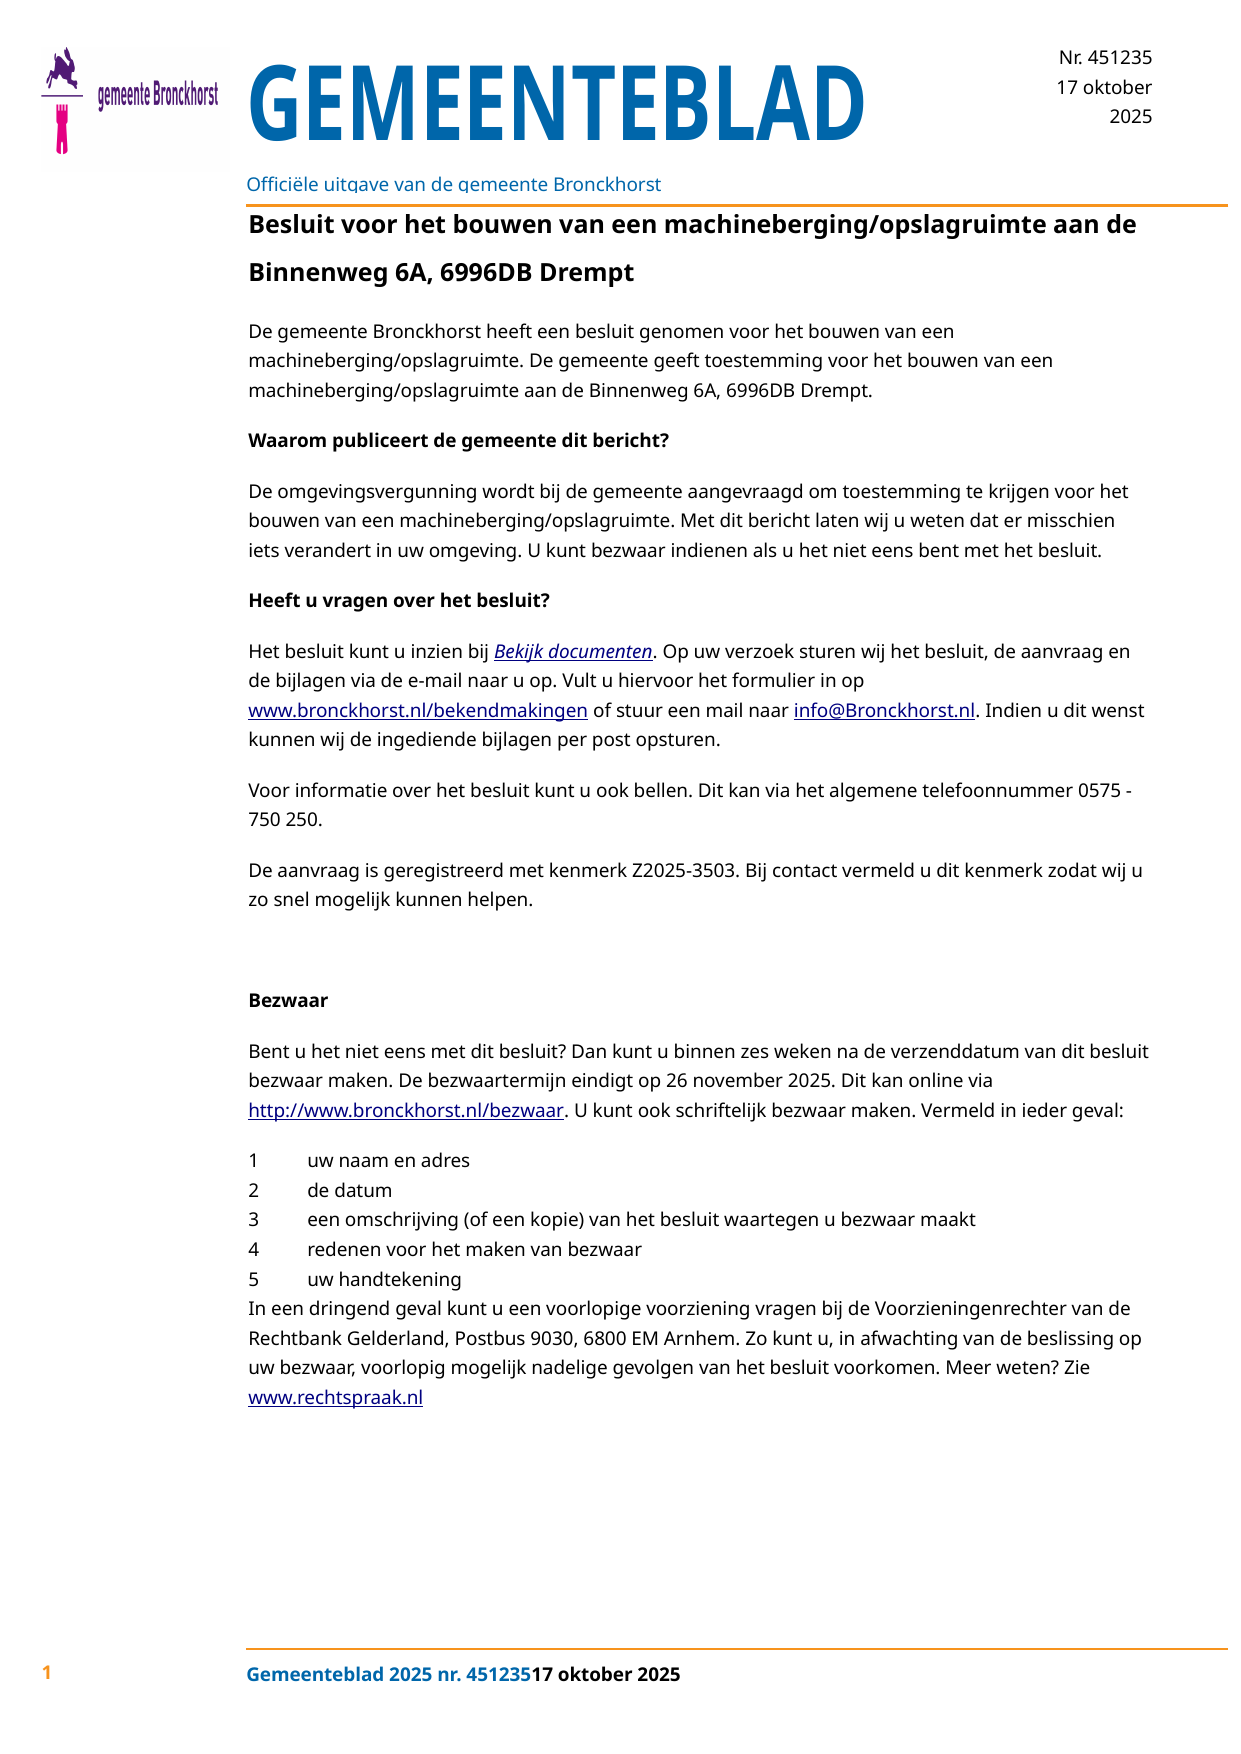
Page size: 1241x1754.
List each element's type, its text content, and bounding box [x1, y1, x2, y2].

text Het besluit kunt u inzien bij Bekijk documenten. Op uw verzoek sturen wij het besluit, de aanvraag en de bijlagen via de e-mail naar u op. Vult u hiervoor het formulier in op www.bronckhorst.nl/bekendmakingen of stuur een mail naar info@Bronckhorst.nl. Indien u dit wenst kunnen wij de ingediende bijlagen per post opsturen. [248, 638, 1152, 752]
text De gemeente Bronckhorst heeft een besluit genomen voor het bouwen van een machineberging/opslagruimte. De gemeente geeft toestemming voor het bouwen van een machineberging/opslagruimte aan de Binnenweg 6A, 6996DB Drempt. [248, 318, 1152, 403]
text Bent u het niet eens met dit besluit? Dan kunt u binnen zes weken na de verzenddatum van dit besluit bezwaar maken. De bezwaartermijn eindigt op 26 november 2025. Dit kan online via http://www.bronckhorst.nl/bezwaar. U kunt ook schriftelijk bezwaar maken. Vermeld in ieder geval: [248, 1038, 1152, 1123]
list redenen voor het maken van bezwaar [248, 1236, 1152, 1262]
text In een dringend geval kunt u een voorlopige voorziening vragen bij de Voorzieningenrechter van de Rechtbank Gelderland, Postbus 9030, 6800 EM Arnhem. Zo kunt u, in afwachting van de beslissing op uw bezwaar, voorlopig mogelijk nadelige gevolgen van het besluit voorkomen. Meer weten? Zie www.rechtspraak.nl [248, 1295, 1152, 1410]
text Voor informatie over het besluit kunt u ook bellen. Dit kan via het algemene telefoonnummer 0575 - 750 250. [248, 777, 1152, 832]
list uw naam en adres [248, 1147, 1152, 1173]
text Waarom publiceert de gemeente dit bericht? [248, 427, 1152, 453]
list uw handtekening [248, 1266, 1152, 1292]
list de datum [248, 1177, 1152, 1203]
text De aanvraag is geregistreerd met kenmerk Z2025-3503. Bij contact vermeld u dit kenmerk zodat wij u zo snel mogelijk kunnen helpen. [248, 857, 1152, 912]
list een omschrijving (of een kopie) van het besluit waartegen u bezwaar maakt [248, 1207, 1152, 1232]
picture [41, 47, 231, 172]
text Besluit voor het bouwen van een machineberging/opslagruimte aan de Binnenweg 6A, 6996DB Drempt [248, 207, 1152, 288]
text De omgevingsvergunning wordt bij de gemeente aangevraagd om toestemming te krijgen voor het bouwen van een machineberging/opslagruimte. Met dit bericht laten wij u weten dat er misschien iets verandert in uw omgeving. U kunt bezwaar indienen als u het niet eens bent met het besluit. [248, 478, 1152, 563]
text Heeft u vragen over het besluit? [248, 587, 1152, 613]
text Bezwaar [248, 987, 1152, 1013]
